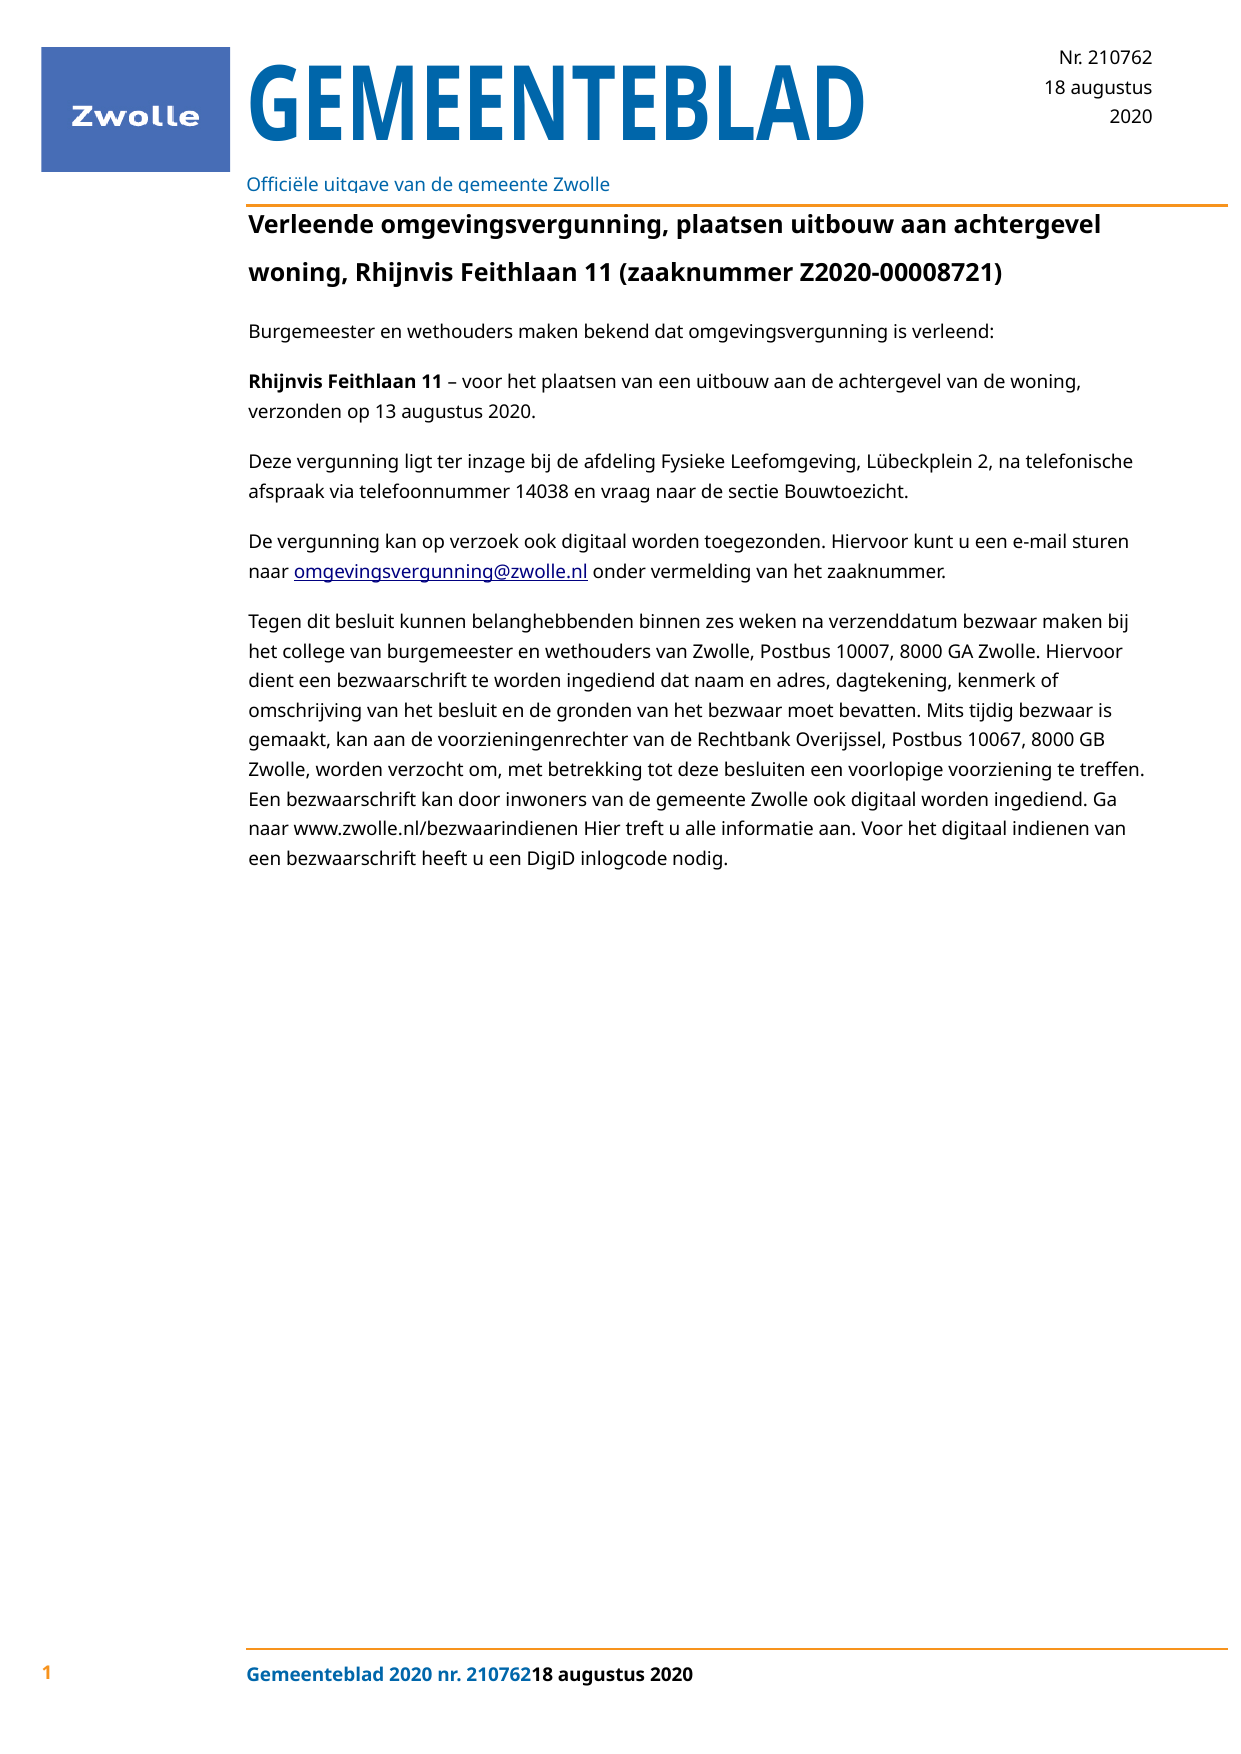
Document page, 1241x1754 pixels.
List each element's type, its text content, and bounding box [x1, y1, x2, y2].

text Tegen dit besluit kunnen belanghebbenden binnen zes weken na verzenddatum bezwaar maken bij het college van burgemeester en wethouders van Zwolle, Postbus 10007, 8000 GA Zwolle. Hiervoor dient een bezwaarschrift te worden ingediend dat naam en adres, dagtekening, kenmerk of omschrijving van het besluit en de gronden van het bezwaar moet bevatten. Mits tijdig bezwaar is gemaakt, kan aan de voorzieningenrechter van de Rechtbank Overijssel, Postbus 10067, 8000 GB Zwolle, worden verzocht om, met betrekking tot deze besluiten een voorlopige voorziening te treffen. Een bezwaarschrift kan door inwoners van de gemeente Zwolle ook digitaal worden ingediend. Ga naar www.zwolle.nl/bezwaarindienen Hier treft u alle informatie aan. Voor het digitaal indienen van een bezwaarschrift heeft u een DigiD inlogcode nodig. [248, 608, 1152, 871]
picture [41, 47, 231, 172]
text De vergunning kan op verzoek ook digitaal worden toegezonden. Hiervoor kunt u een e-mail sturen naar omgevingsvergunning@zwolle.nl onder vermelding van het zaaknummer. [248, 528, 1152, 584]
text Deze vergunning ligt ter inzage bij de afdeling Fysieke Leefomgeving, Lübeckplein 2, na telefonische afspraak via telefoonnummer 14038 en vraag naar de sectie Bouwtoezicht. [248, 448, 1152, 504]
text Rhijnvis Feithlaan 11 – voor het plaatsen van een uitbouw aan de achtergevel van de woning, verzonden op 13 augustus 2020. [248, 368, 1152, 424]
text Burgemeester en wethouders maken bekend dat omgevingsvergunning is verleend: [248, 318, 1152, 344]
text Verleende omgevingsvergunning, plaatsen uitbouw aan achtergevel woning, Rhijnvis Feithlaan 11 (zaaknummer Z2020-00008721) [248, 207, 1152, 288]
